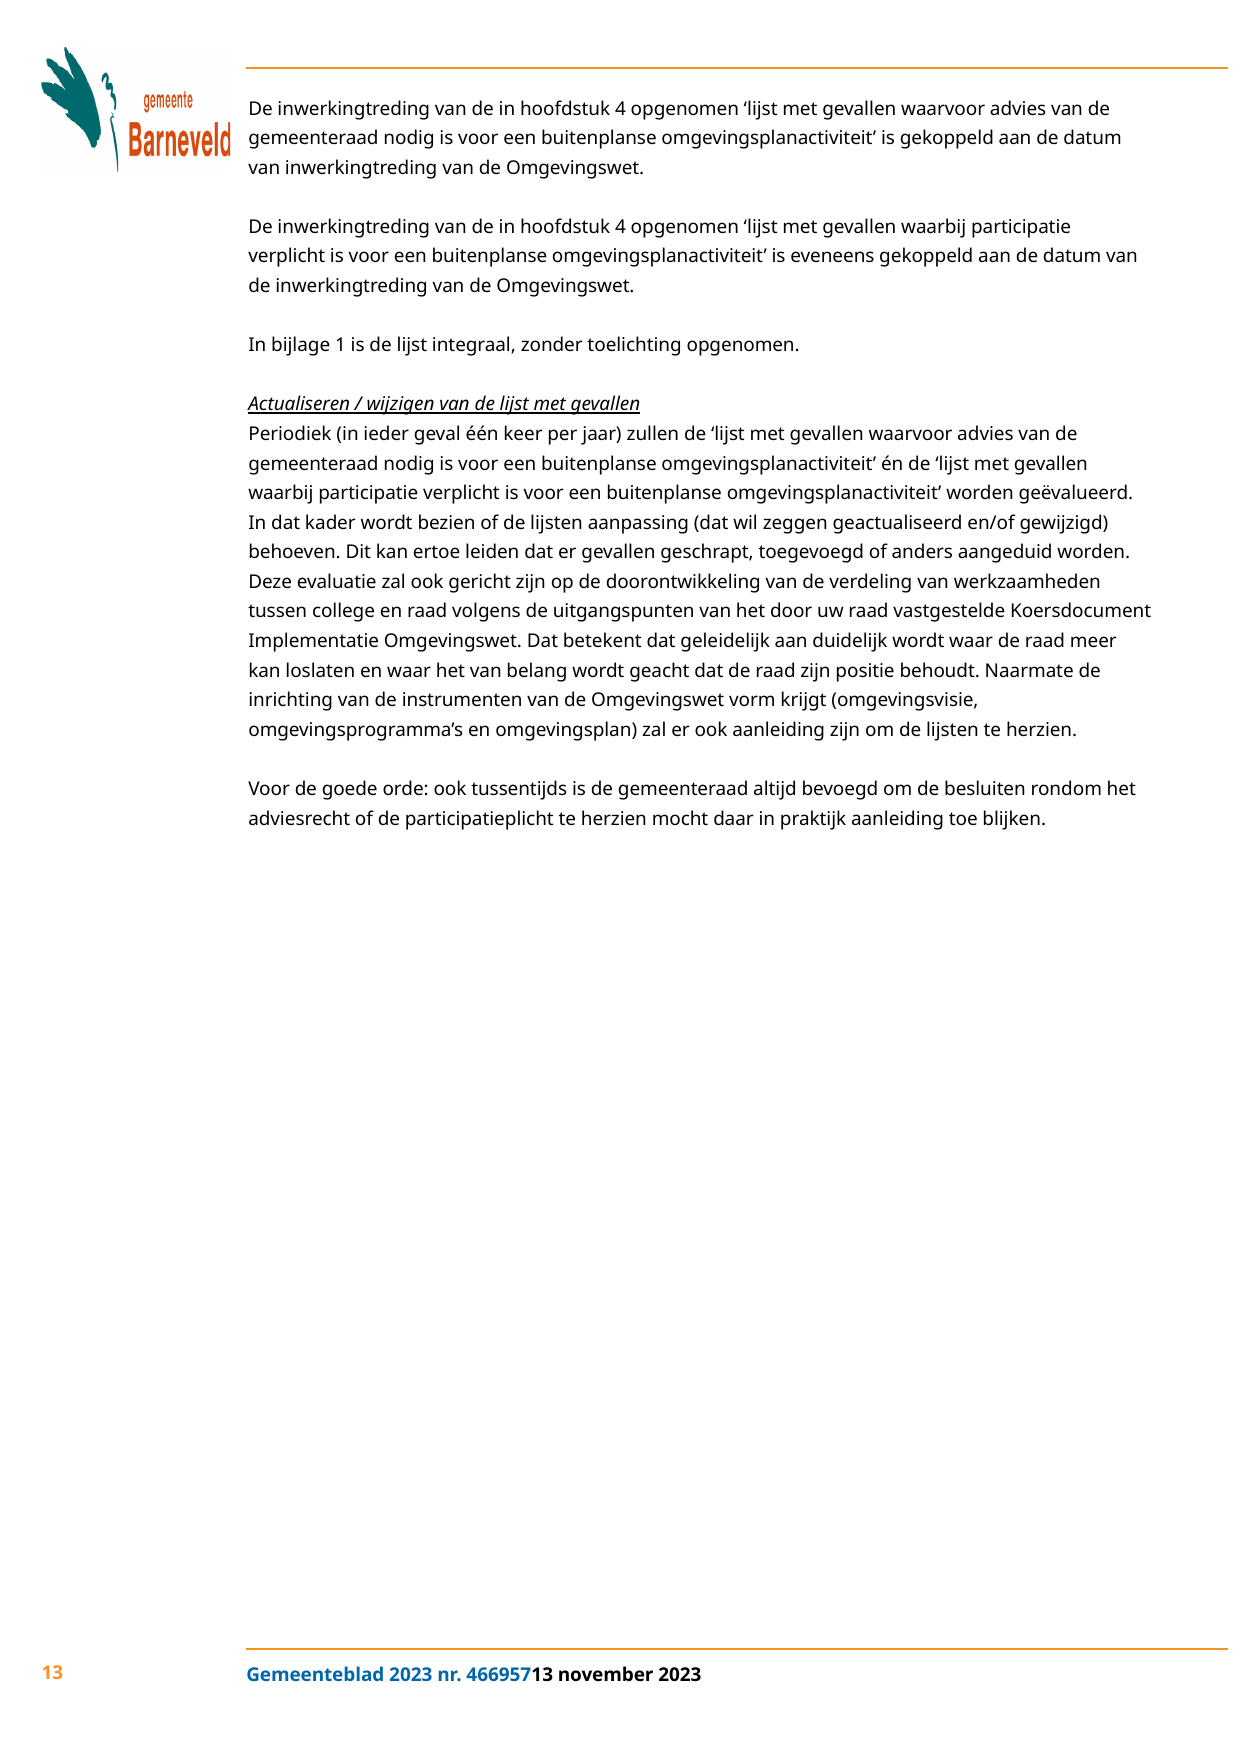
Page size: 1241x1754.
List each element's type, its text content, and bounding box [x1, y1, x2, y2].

text Voor de goede orde: ook tussentijds is de gemeenteraad altijd bevoegd om de besluiten rondom het adviesrecht of de participatieplicht te herzien mocht daar in praktijk aanleiding toe blijken. [248, 775, 1152, 831]
text De inwerkingtreding van de in hoofdstuk 4 opgenomen ‘lijst met gevallen waarvoor advies van de gemeenteraad nodig is voor een buitenplanse omgevingsplanactiviteit’ is gekoppeld aan de datum van inwerkingtreding van de Omgevingswet. [248, 95, 1152, 180]
picture [41, 47, 231, 172]
text Actualiseren / wijzigen van de lijst met gevallen [248, 391, 1152, 416]
text In bijlage 1 is de lijst integraal, zonder toelichting opgenomen. [248, 331, 1152, 357]
text Periodiek (in ieder geval één keer per jaar) zullen de ‘lijst met gevallen waarvoor advies van de gemeenteraad nodig is voor een buitenplanse omgevingsplanactiviteit’ én de ‘lijst met gevallen waarbij participatie verplicht is voor een buitenplanse omgevingsplanactiviteit’ worden geëvalueerd. In dat kader wordt bezien of de lijsten aanpassing (dat wil zeggen geactualiseerd en/of gewijzigd) behoeven. Dit kan ertoe leiden dat er gevallen geschrapt, toegevoegd of anders aangeduid worden. Deze evaluatie zal ook gericht zijn op de doorontwikkeling van de verdeling van werkzaamheden tussen college en raad volgens de uitgangspunten van het door uw raad vastgestelde Koersdocument Implementatie Omgevingswet. Dat betekent dat geleidelijk aan duidelijk wordt waar de raad meer kan loslaten en waar het van belang wordt geacht dat de raad zijn positie behoudt. Naarmate de inrichting van de instrumenten van de Omgevingswet vorm krijgt (omgevingsvisie, omgevingsprogramma’s en omgevingsplan) zal er ook aanleiding zijn om de lijsten te herzien. [248, 420, 1152, 742]
text De inwerkingtreding van de in hoofdstuk 4 opgenomen ‘lijst met gevallen waarbij participatie verplicht is voor een buitenplanse omgevingsplanactiviteit’ is eveneens gekoppeld aan de datum van de inwerkingtreding van de Omgevingswet. [248, 213, 1152, 298]
